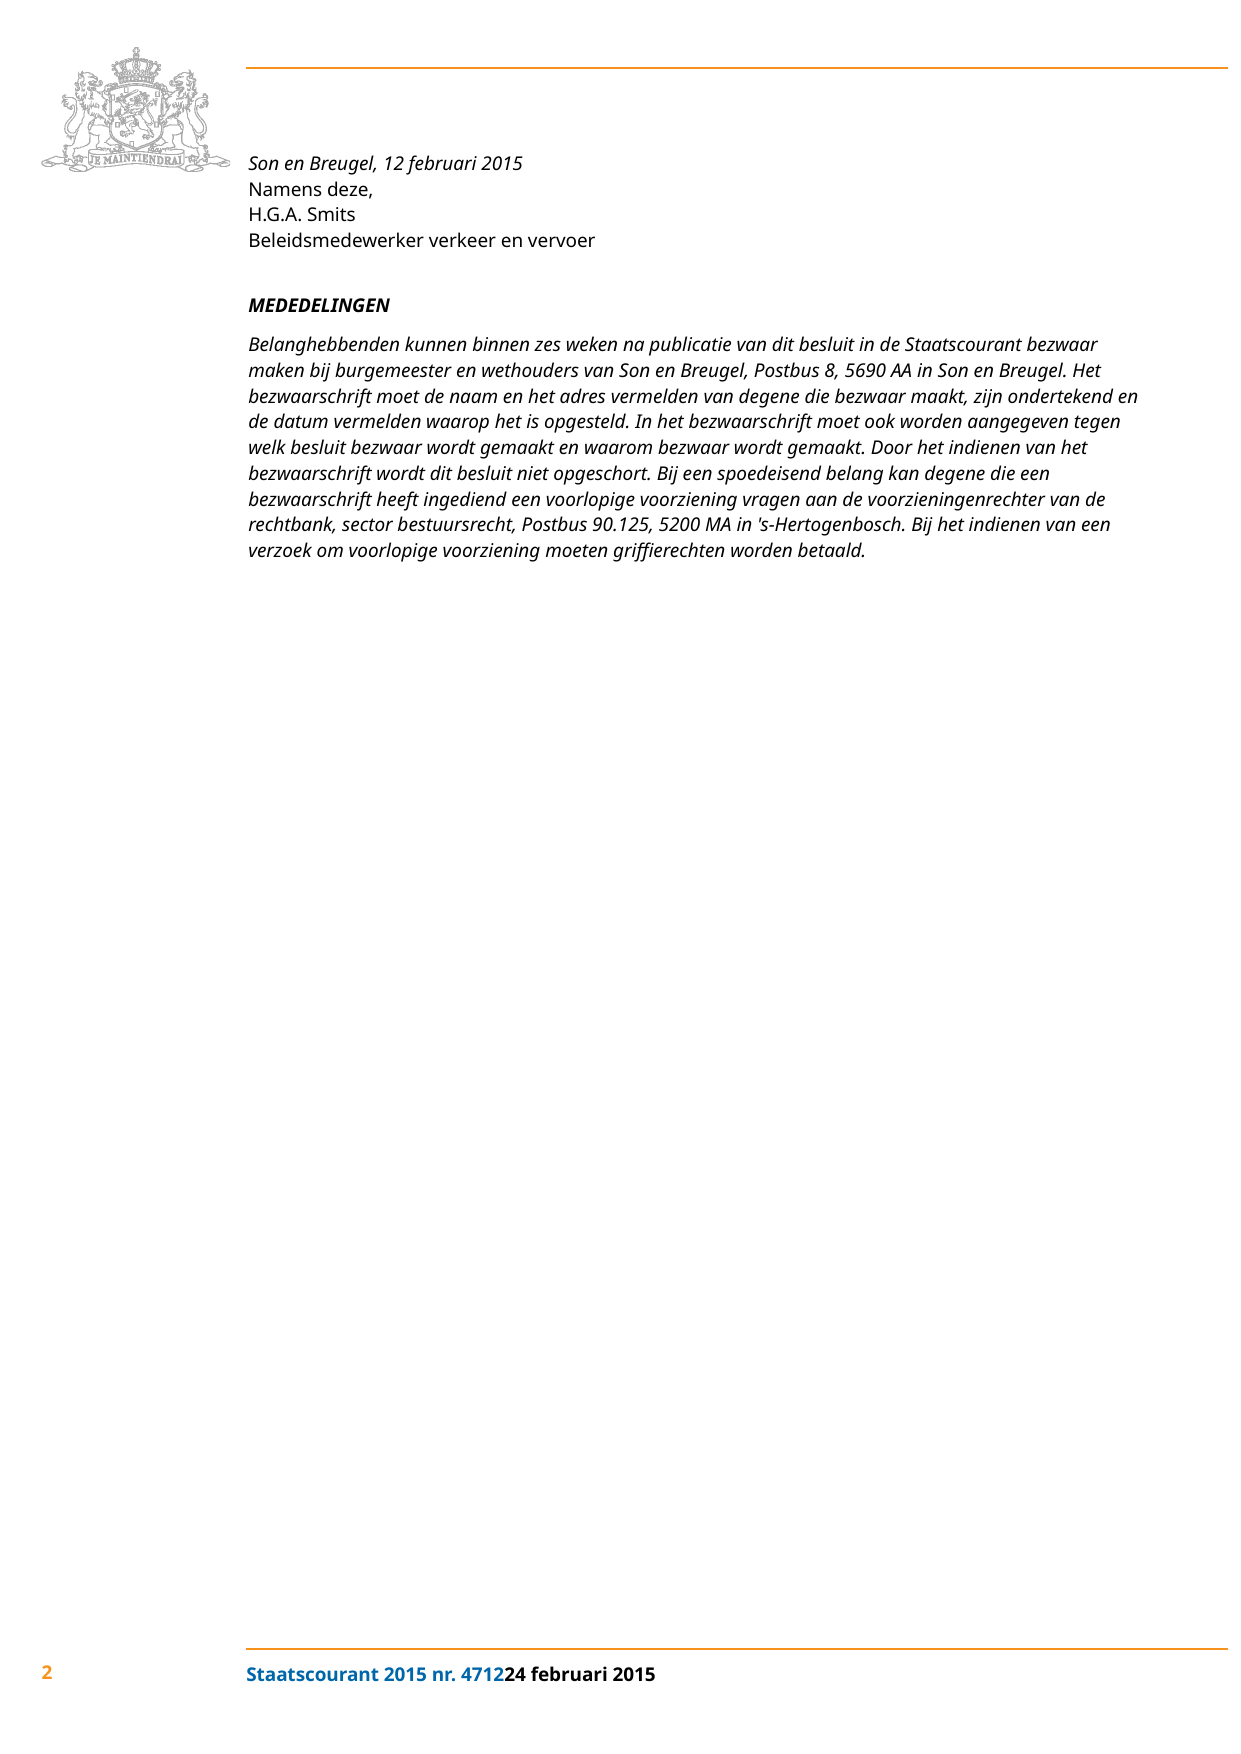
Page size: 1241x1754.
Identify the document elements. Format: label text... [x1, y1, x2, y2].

text H.G.A. Smits [248, 202, 1152, 227]
text MEDEDELINGEN [248, 292, 1152, 318]
text Namens deze, [248, 176, 1152, 202]
text Son en Breugel, 12 februari 2015 [248, 150, 1152, 176]
text Beleidsmedewerker verkeer en vervoer [248, 227, 1152, 253]
text Belanghebbenden kunnen binnen zes weken na publicatie van dit besluit in de Staatscourant bezwaar maken bij burgemeester en wethouders van Son en Breugel, Postbus 8, 5690 AA in Son en Breugel. Het bezwaarschrift moet de naam en het adres vermelden van degene die bezwaar maakt, zijn ondertekend en de datum vermelden waarop het is opgesteld. In het bezwaarschrift moet ook worden aangegeven tegen welk besluit bezwaar wordt gemaakt en waarom bezwaar wordt gemaakt. Door het indienen van het bezwaarschrift wordt dit besluit niet opgeschort. Bij een spoedeisend belang kan degene die een bezwaarschrift heeft ingediend een voorlopige voorziening vragen aan de voorzieningenrechter van de rechtbank, sector bestuursrecht, Postbus 90.125, 5200 MA in 's-Hertogenbosch. Bij het indienen van een verzoek om voorlopige voorziening moeten griffierechten worden betaald. [248, 332, 1152, 563]
picture [41, 47, 231, 172]
